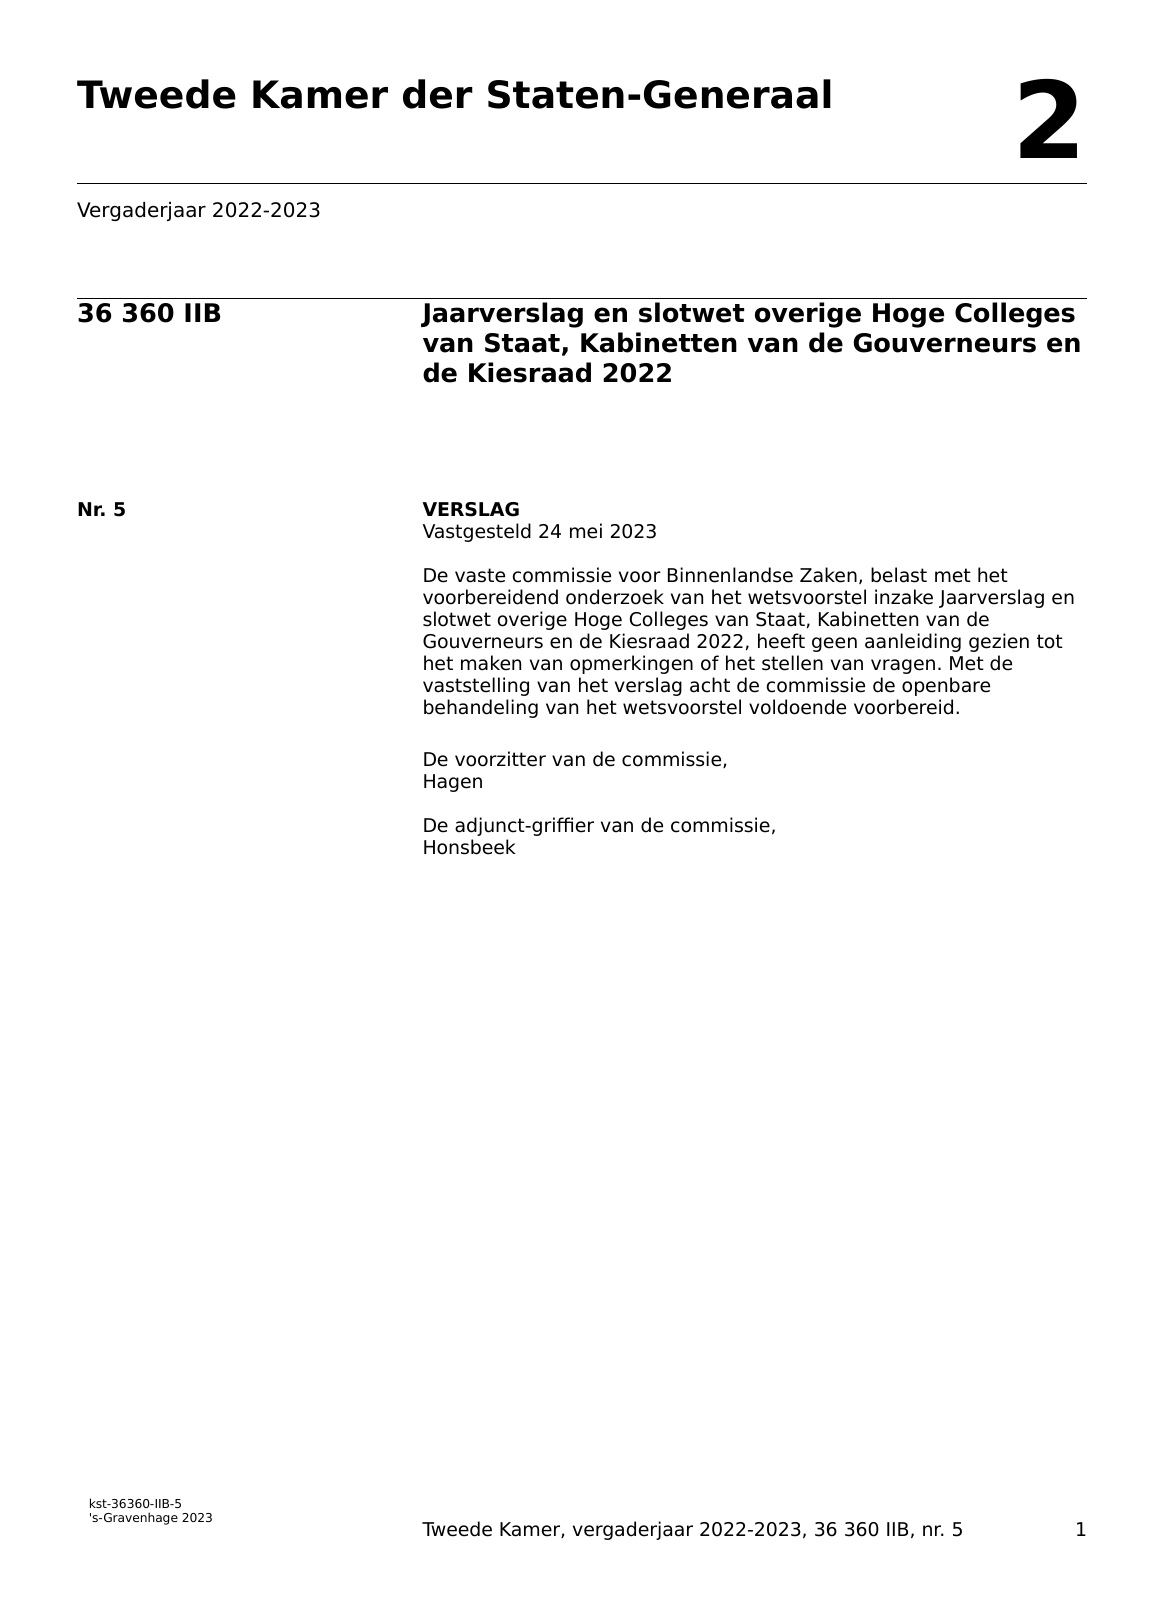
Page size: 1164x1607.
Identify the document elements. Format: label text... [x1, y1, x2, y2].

table_header Tweede Kamer der Staten-Generaal [77, 59, 886, 183]
subtitle Nr. 5 VERSLAG [77, 499, 1087, 521]
table_header 2 [886, 59, 1087, 183]
text kst-36360-IIB-5 [88, 1497, 323, 1511]
text De adjunct-griffier van de commissie, Honsbeek [422, 815, 1087, 859]
table_cell Vergaderjaar 2022-2023 [77, 184, 1087, 298]
text Vastgesteld 24 mei 2023 [422, 521, 1087, 543]
text De voorzitter van de commissie, Hagen [422, 749, 1087, 793]
text 's-Gravenhage 2023 [88, 1511, 323, 1525]
text De vaste commissie voor Binnenlandse Zaken, belast met het voorbereidend onderzoek van het wetsvoorstel inzake Jaarverslag en slotwet overige Hoge Colleges van Staat, Kabinetten van de Gouverneurs en de Kiesraad 2022, heeft geen aanleiding gezien tot het maken van opmerkingen of het stellen van vragen. Met de vaststelling van het verslag acht de commissie de openbare behandeling van het wetsvoorstel voldoende voorbereid. [422, 565, 1087, 719]
subtitle 36 360 IIB Jaarverslag en slotwet overige Hoge Colleges van Staat, Kabinetten van de Gouverneurs en de Kiesraad 2022 [77, 299, 1087, 388]
